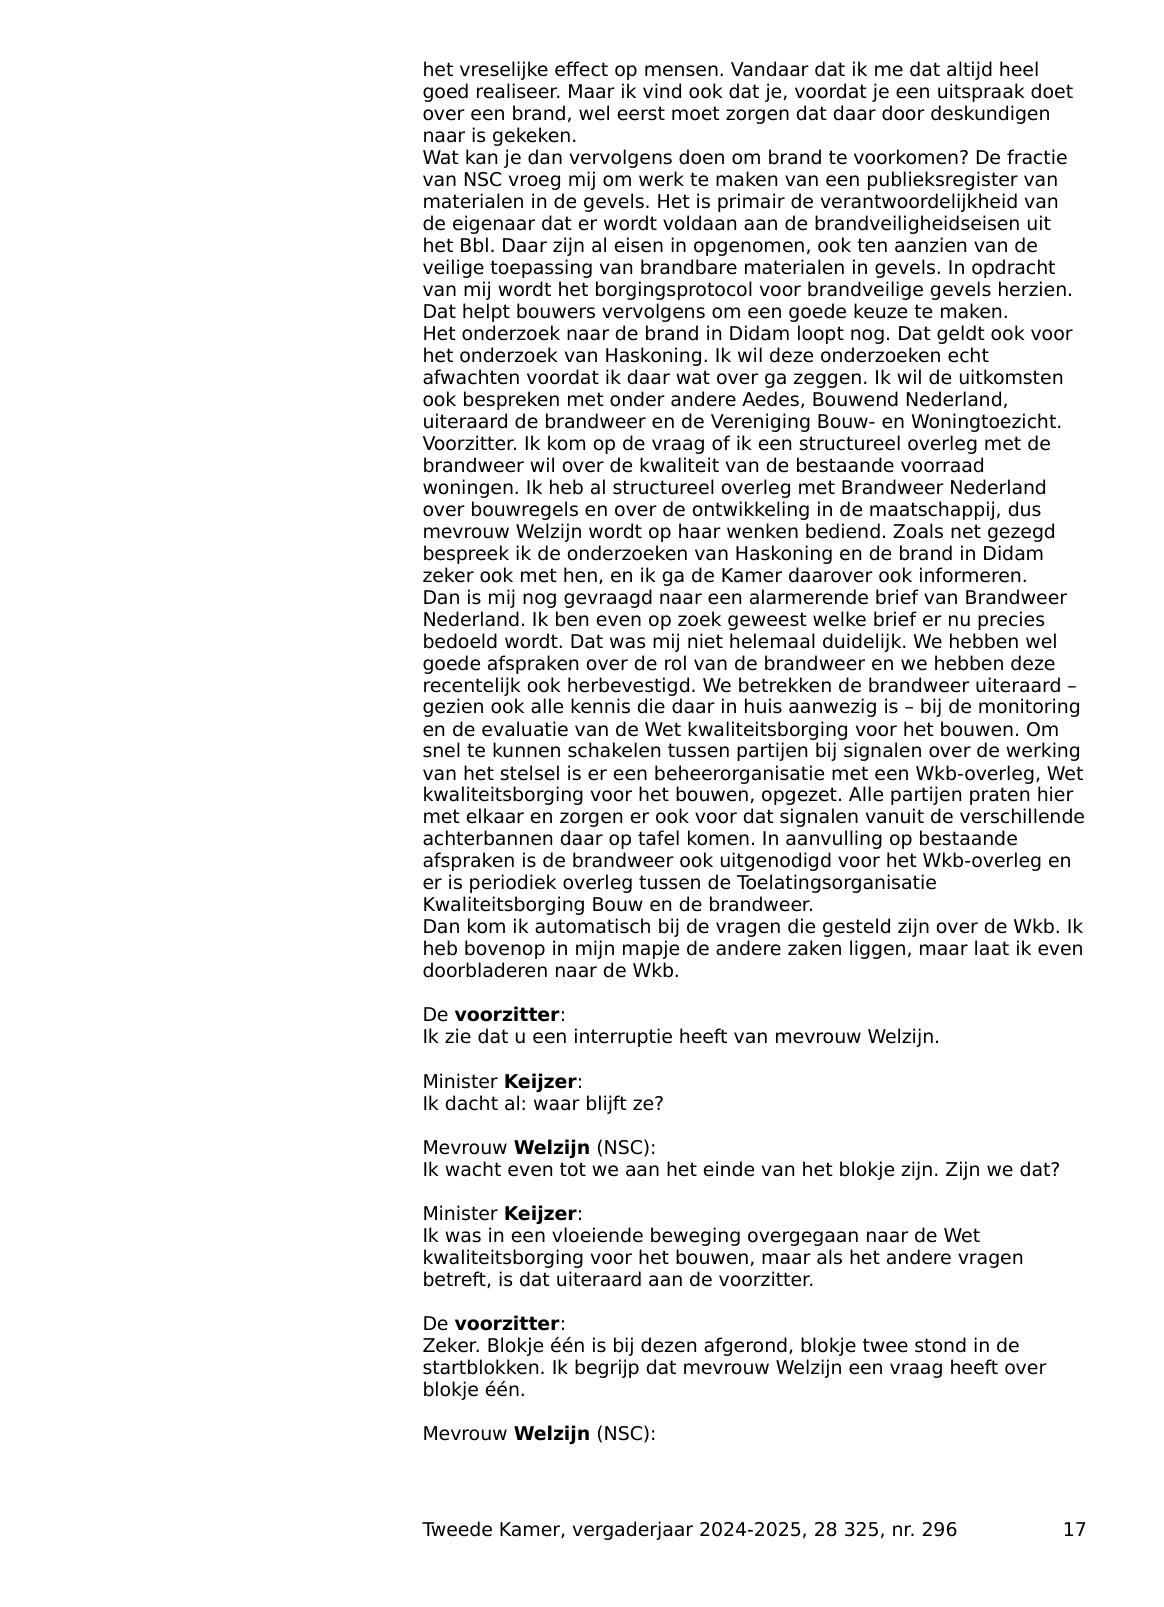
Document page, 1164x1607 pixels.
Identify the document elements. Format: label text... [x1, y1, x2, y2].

text Voorzitter. Ik kom op de vraag of ik een structureel overleg met de brandweer wil over de kwaliteit van de bestaande voorraad woningen. Ik heb al structureel overleg met Brandweer Nederland over bouwregels en over de ontwikkeling in de maatschappij, dus mevrouw Welzijn wordt op haar wenken bediend. Zoals net gezegd bespreek ik de onderzoeken van Haskoning en de brand in Didam zeker ook met hen, en ik ga de Kamer daarover ook informeren. [422, 433, 1087, 587]
text Minister Keijzer: [422, 1203, 1087, 1225]
text Dan kom ik automatisch bij de vragen die gesteld zijn over de Wkb. Ik heb bovenop in mijn mapje de andere zaken liggen, maar laat ik even doorbladeren naar de Wkb. [422, 916, 1087, 982]
text Minister Keijzer: [422, 1071, 1087, 1092]
text Zeker. Blokje één is bij dezen afgerond, blokje twee stond in de startblokken. Ik begrijp dat mevrouw Welzijn een vraag heeft over blokje één. [422, 1335, 1087, 1401]
text het vreselijke effect op mensen. Vandaar dat ik me dat altijd heel goed realiseer. Maar ik vind ook dat je, voordat je een uitspraak doet over een brand, wel eerst moet zorgen dat daar door deskundigen naar is gekeken. [422, 59, 1087, 147]
text Mevrouw Welzijn (NSC): [422, 1423, 1087, 1445]
text Het onderzoek naar de brand in Didam loopt nog. Dat geldt ook voor het onderzoek van Haskoning. Ik wil deze onderzoeken echt afwachten voordat ik daar wat over ga zeggen. Ik wil de uitkomsten ook bespreken met onder andere Aedes, Bouwend Nederland, uiteraard de brandweer en de Vereniging Bouw- en Woningtoezicht. [422, 323, 1087, 433]
text De voorzitter: [422, 1004, 1087, 1026]
text Mevrouw Welzijn (NSC): [422, 1137, 1087, 1159]
text Ik zie dat u een interruptie heeft van mevrouw Welzijn. [422, 1026, 1087, 1048]
text De voorzitter: [422, 1313, 1087, 1335]
text Dan is mij nog gevraagd naar een alarmerende brief van Brandweer Nederland. Ik ben even op zoek geweest welke brief er nu precies bedoeld wordt. Dat was mij niet helemaal duidelijk. We hebben wel goede afspraken over de rol van de brandweer en we hebben deze recentelijk ook herbevestigd. We betrekken de brandweer uiteraard – gezien ook alle kennis die daar in huis aanwezig is – bij de monitoring en de evaluatie van de Wet kwaliteitsborging voor het bouwen. Om snel te kunnen schakelen tussen partijen bij signalen over de werking van het stelsel is er een beheerorganisatie met een Wkb-overleg, Wet kwaliteitsborging voor het bouwen, opgezet. Alle partijen praten hier met elkaar en zorgen er ook voor dat signalen vanuit de verschillende achterbannen daar op tafel komen. In aanvulling op bestaande afspraken is de brandweer ook uitgenodigd voor het Wkb-overleg en er is periodiek overleg tussen de Toelatingsorganisatie Kwaliteitsborging Bouw en de brandweer. [422, 587, 1087, 916]
text Ik dacht al: waar blijft ze? [422, 1092, 1087, 1114]
text Wat kan je dan vervolgens doen om brand te voorkomen? De fractie van NSC vroeg mij om werk te maken van een publieksregister van materialen in de gevels. Het is primair de verantwoordelijkheid van de eigenaar dat er wordt voldaan aan de brandveiligheidseisen uit het Bbl. Daar zijn al eisen in opgenomen, ook ten aanzien van de veilige toepassing van brandbare materialen in gevels. In opdracht van mij wordt het borgingsprotocol voor brandveilige gevels herzien. Dat helpt bouwers vervolgens om een goede keuze te maken. [422, 147, 1087, 323]
text Ik wacht even tot we aan het einde van het blokje zijn. Zijn we dat? [422, 1159, 1087, 1181]
text Ik was in een vloeiende beweging overgegaan naar de Wet kwaliteitsborging voor het bouwen, maar als het andere vragen betreft, is dat uiteraard aan de voorzitter. [422, 1225, 1087, 1291]
